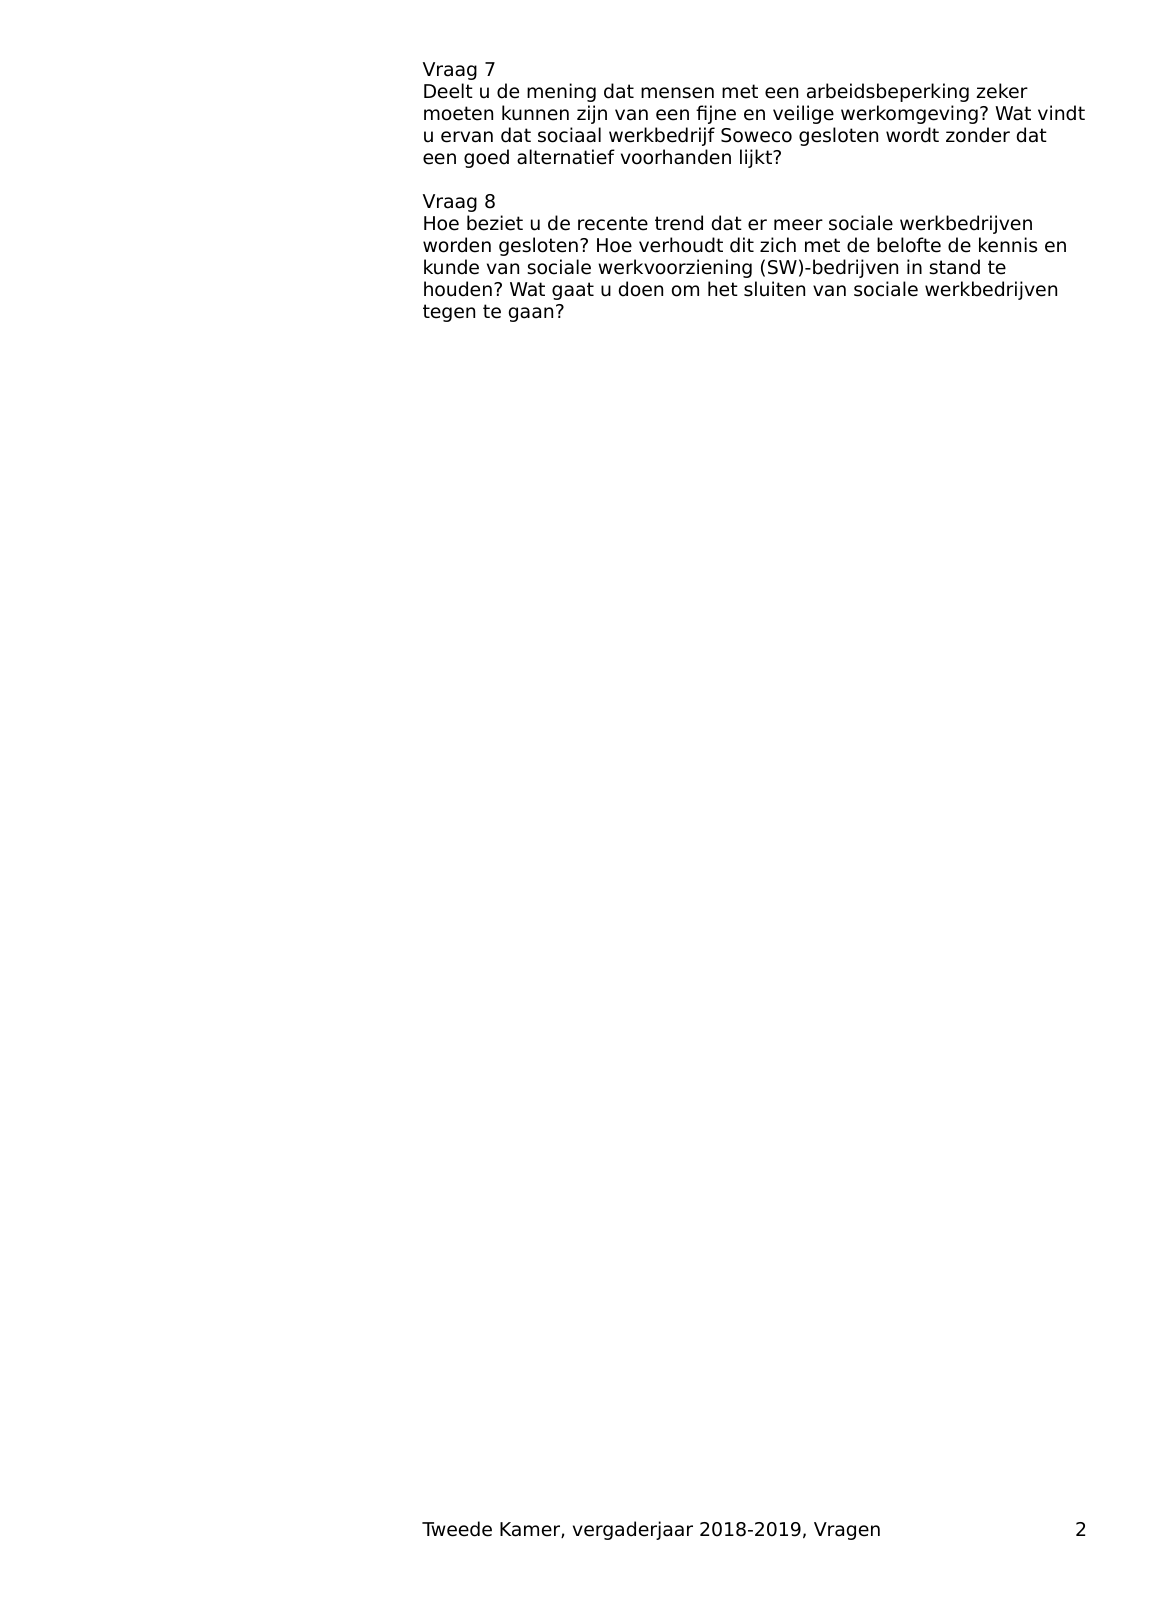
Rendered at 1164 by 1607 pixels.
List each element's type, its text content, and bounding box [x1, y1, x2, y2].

text Vraag 7 [422, 59, 1087, 81]
text Deelt u de mening dat mensen met een arbeidsbeperking zeker moeten kunnen zijn van een fijne en veilige werkomgeving? Wat vindt u ervan dat sociaal werkbedrijf Soweco gesloten wordt zonder dat een goed alternatief voorhanden lijkt? [422, 81, 1087, 169]
text Hoe beziet u de recente trend dat er meer sociale werkbedrijven worden gesloten? Hoe verhoudt dit zich met de belofte de kennis en kunde van sociale werkvoorziening (SW)-bedrijven in stand te houden? Wat gaat u doen om het sluiten van sociale werkbedrijven tegen te gaan? [422, 213, 1087, 323]
text Vraag 8 [422, 191, 1087, 213]
